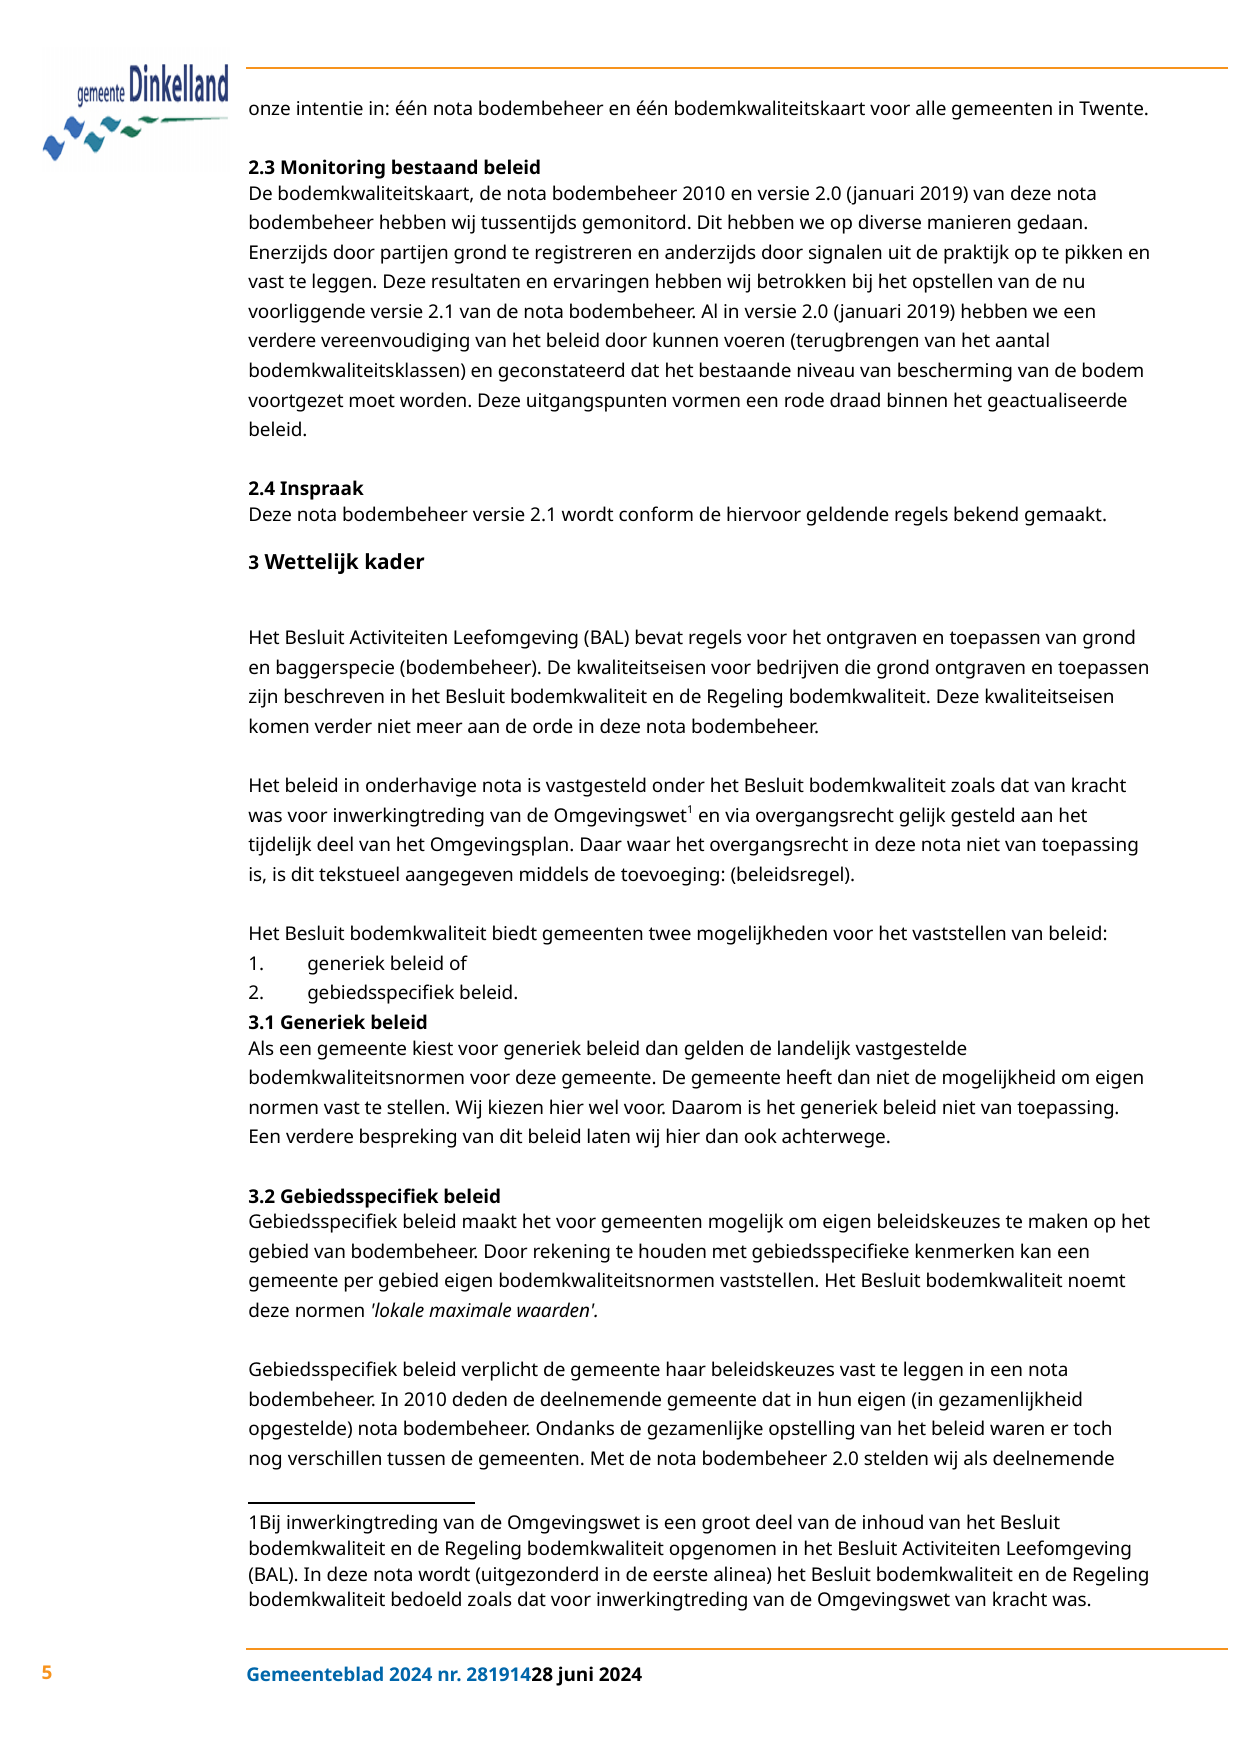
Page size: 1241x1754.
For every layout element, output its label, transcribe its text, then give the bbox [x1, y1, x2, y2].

text Gebiedsspecifiek beleid verplicht de gemeente haar beleidskeuzes vast te leggen in een nota bodembeheer. In 2010 deden de deelnemende gemeente dat in hun eigen (in gezamenlijkheid opgestelde) nota bodembeheer. Ondanks de gezamenlijke opstelling van het beleid waren er toch nog verschillen tussen de gemeenten. Met de nota bodembeheer 2.0 stelden wij als deelnemende [248, 1356, 1152, 1471]
text 3.2 Gebiedsspecifiek beleid [248, 1183, 1152, 1208]
text Deze nota bodembeheer versie 2.1 wordt conform de hiervoor geldende regels bekend gemaakt. [248, 501, 1152, 527]
text onze intentie in: één nota bodembeheer en één bodemkwaliteitskaart voor alle gemeenten in Twente. [248, 95, 1152, 121]
list gebiedsspecifiek beleid. [248, 979, 1152, 1005]
text Het Besluit Activiteiten Leefomgeving (BAL) bevat regels voor het ontgraven en toepassen van grond en baggerspecie (bodembeheer). De kwaliteitseisen voor bedrijven die grond ontgraven en toepassen zijn beschreven in het Besluit bodemkwaliteit en de Regeling bodemkwaliteit. Deze kwaliteitseisen komen verder niet meer aan de orde in deze nota bodembeheer. [248, 624, 1152, 739]
picture [41, 47, 231, 172]
text 3.1 Generiek beleid [248, 1009, 1152, 1035]
text Als een gemeente kiest voor generiek beleid dan gelden de landelijk vastgestelde bodemkwaliteitsnormen voor deze gemeente. De gemeente heeft dan niet de mogelijkheid om eigen normen vast te stellen. Wij kiezen hier wel voor. Daarom is het generiek beleid niet van toepassing. Een verdere bespreking van dit beleid laten wij hier dan ook achterwege. [248, 1035, 1152, 1149]
text 3 Wettelijk kader [248, 547, 1152, 575]
text Bij inwerkingtreding van de Omgevingswet is een groot deel van de inhoud van het Besluit bodemkwaliteit en de Regeling bodemkwaliteit opgenomen in het Besluit Activiteiten Leefomgeving (BAL). In deze nota wordt (uitgezonderd in de eerste alinea) het Besluit bodemkwaliteit en de Regeling bodemkwaliteit bedoeld zoals dat voor inwerkingtreding van de Omgevingswet van kracht was. [248, 1509, 1152, 1612]
text Gebiedsspecifiek beleid maakt het voor gemeenten mogelijk om eigen beleidskeuzes te maken op het gebied van bodembeheer. Door rekening te houden met gebiedsspecifieke kenmerken kan een gemeente per gebied eigen bodemkwaliteitsnormen vaststellen. Het Besluit bodemkwaliteit noemt deze normen 'lokale maximale waarden'. [248, 1208, 1152, 1323]
text Het Besluit bodemkwaliteit biedt gemeenten twee mogelijkheden voor het vaststellen van beleid: [248, 920, 1152, 946]
text 2.4 Inspraak [248, 476, 1152, 501]
text De bodemkwaliteitskaart, de nota bodembeheer 2010 en versie 2.0 (januari 2019) van deze nota bodembeheer hebben wij tussentijds gemonitord. Dit hebben we op diverse manieren gedaan. Enerzijds door partijen grond te registreren en anderzijds door signalen uit de praktijk op te pikken en vast te leggen. Deze resultaten en ervaringen hebben wij betrokken bij het opstellen van de nu voorliggende versie 2.1 van de nota bodembeheer. Al in versie 2.0 (januari 2019) hebben we een verdere vereenvoudiging van het beleid door kunnen voeren (terugbrengen van het aantal bodemkwaliteitsklassen) en geconstateerd dat het bestaande niveau van bescherming van de bodem voortgezet moet worden. Deze uitgangspunten vormen een rode draad binnen het geactualiseerde beleid. [248, 180, 1152, 442]
text 2.3 Monitoring bestaand beleid [248, 154, 1152, 180]
list generiek beleid of [248, 950, 1152, 976]
text Het beleid in onderhavige nota is vastgesteld onder het Besluit bodemkwaliteit zoals dat van kracht was voor inwerkingtreding van de Omgevingswet en via overgangsrecht gelijk gesteld aan het tijdelijk deel van het Omgevingsplan. Daar waar het overgangsrecht in deze nota niet van toepassing is, is dit tekstueel aangegeven middels de toevoeging: (beleidsregel). [248, 772, 1152, 887]
